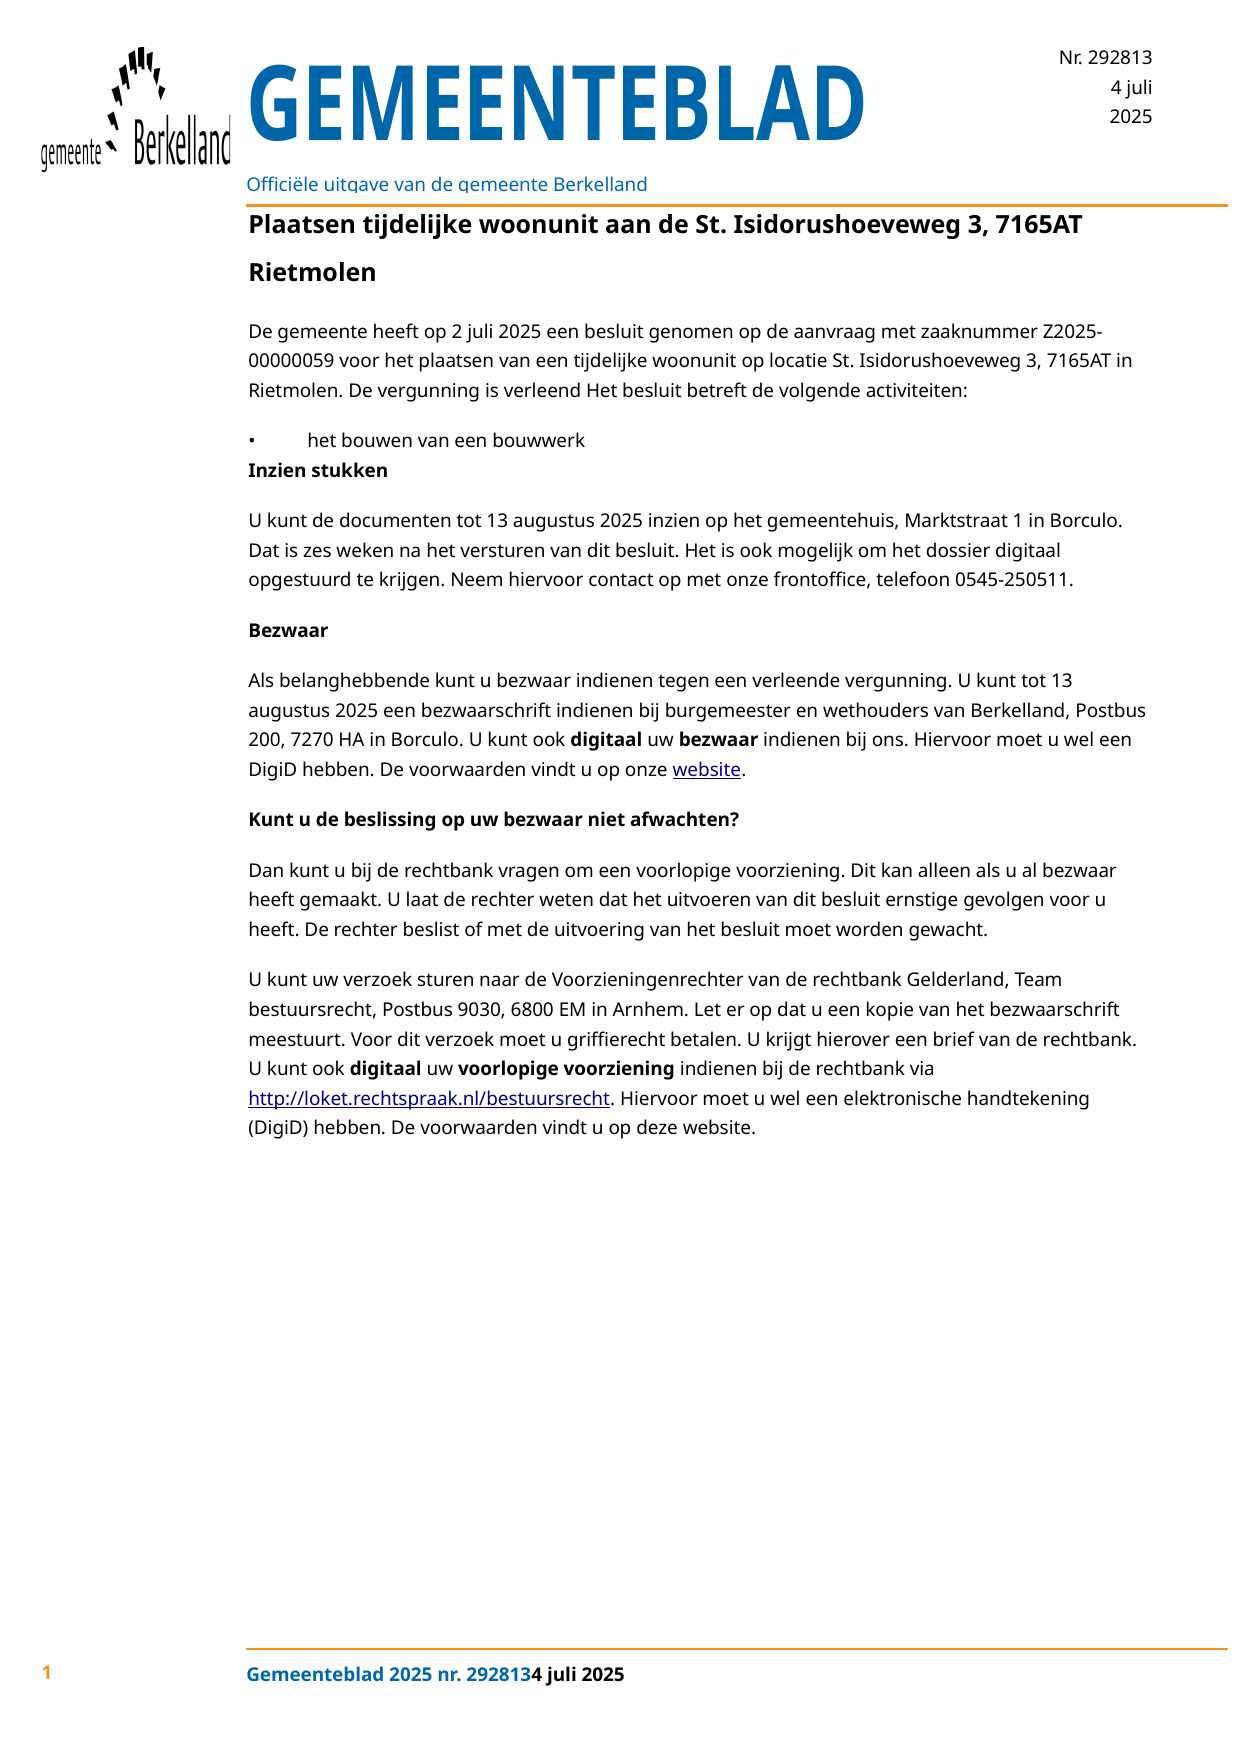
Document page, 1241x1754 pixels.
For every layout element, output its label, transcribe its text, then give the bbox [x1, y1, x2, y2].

picture [41, 47, 231, 172]
text Kunt u de beslissing op uw bezwaar niet afwachten? [248, 807, 1152, 832]
text U kunt de documenten tot 13 augustus 2025 inzien op het gemeentehuis, Marktstraat 1 in Borculo. Dat is zes weken na het versturen van dit besluit. Het is ook mogelijk om het dossier digitaal opgestuurd te krijgen. Neem hiervoor contact op met onze frontoffice, telefoon 0545-250511. [248, 507, 1152, 592]
text Als belanghebbende kunt u bezwaar indienen tegen een verleende vergunning. U kunt tot 13 augustus 2025 een bezwaarschrift indienen bij burgemeester en wethouders van Berkelland, Postbus 200, 7270 HA in Borculo. U kunt ook digitaal uw bezwaar indienen bij ons. Hiervoor moet u wel een DigiD hebben. De voorwaarden vindt u op onze website. [248, 667, 1152, 782]
text Inzien stukken [248, 457, 1152, 483]
text Dan kunt u bij de rechtbank vragen om een voorlopige voorziening. Dit kan alleen als u al bezwaar heeft gemaakt. U laat de rechter weten dat het uitvoeren van dit besluit ernstige gevolgen voor u heeft. De rechter beslist of met de uitvoering van het besluit moet worden gewacht. [248, 857, 1152, 942]
text U kunt uw verzoek sturen naar de Voorzieningenrechter van de rechtbank Gelderland, Team bestuursrecht, Postbus 9030, 6800 EM in Arnhem. Let er op dat u een kopie van het bezwaarschrift meestuurt. Voor dit verzoek moet u griffierecht betalen. U krijgt hierover een brief van de rechtbank. U kunt ook digitaal uw voorlopige voorziening indienen bij de rechtbank via http://loket.rechtspraak.nl/bestuursrecht. Hiervoor moet u wel een elektronische handtekening (DigiD) hebben. De voorwaarden vindt u op deze website. [248, 967, 1152, 1140]
text Plaatsen tijdelijke woonunit aan de St. Isidorushoeveweg 3, 7165AT Rietmolen [248, 207, 1152, 288]
text De gemeente heeft op 2 juli 2025 een besluit genomen op de aanvraag met zaaknummer Z2025-00000059 voor het plaatsen van een tijdelijke woonunit op locatie St. Isidorushoeveweg 3, 7165AT in Rietmolen. De vergunning is verleend Het besluit betreft de volgende activiteiten: [248, 318, 1152, 403]
list het bouwen van een bouwwerk [248, 427, 1152, 453]
text Bezwaar [248, 617, 1152, 643]
